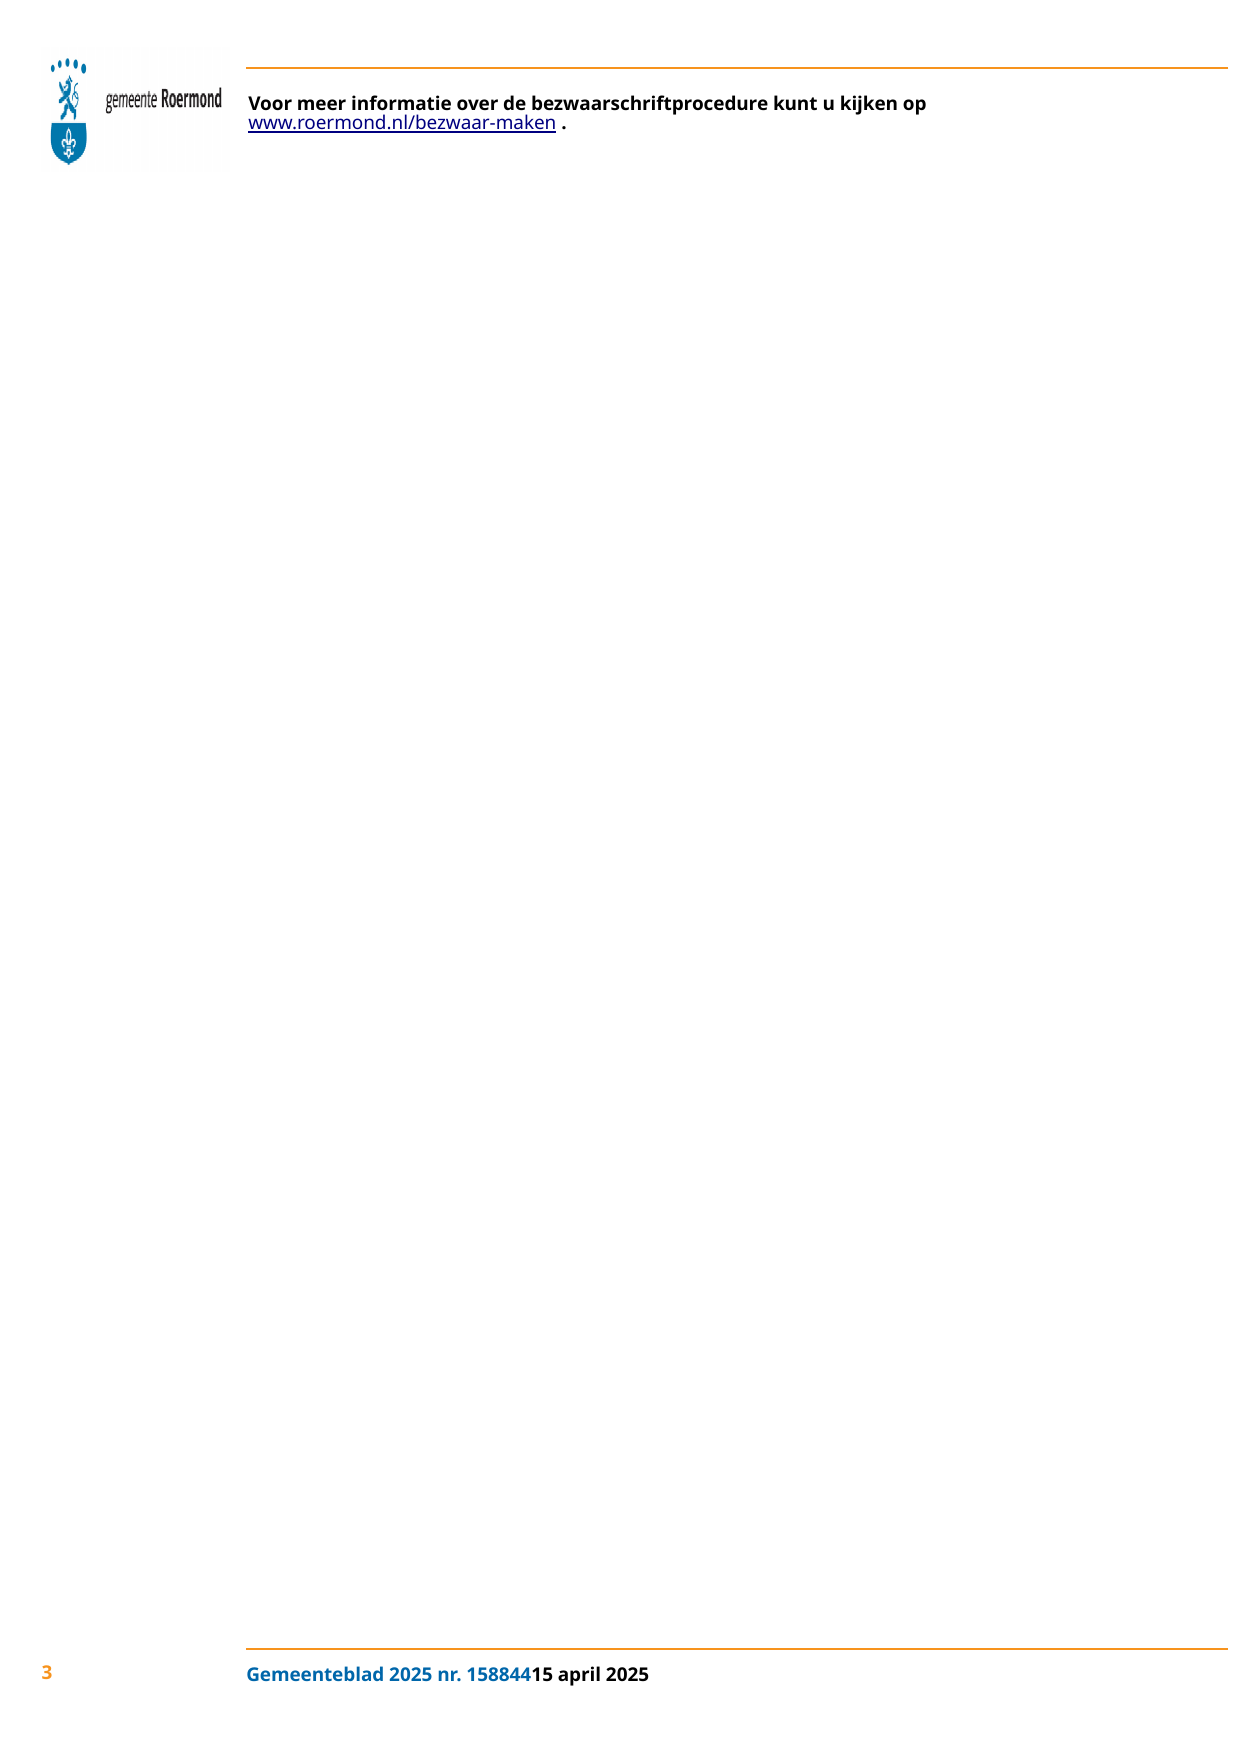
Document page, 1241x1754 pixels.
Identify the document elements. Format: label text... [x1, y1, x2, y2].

text Voor meer informatie over de bezwaarschriftprocedure kunt u kijken op www.roermond.nl/bezwaar-maken . [248, 95, 1152, 133]
picture [41, 47, 231, 172]
